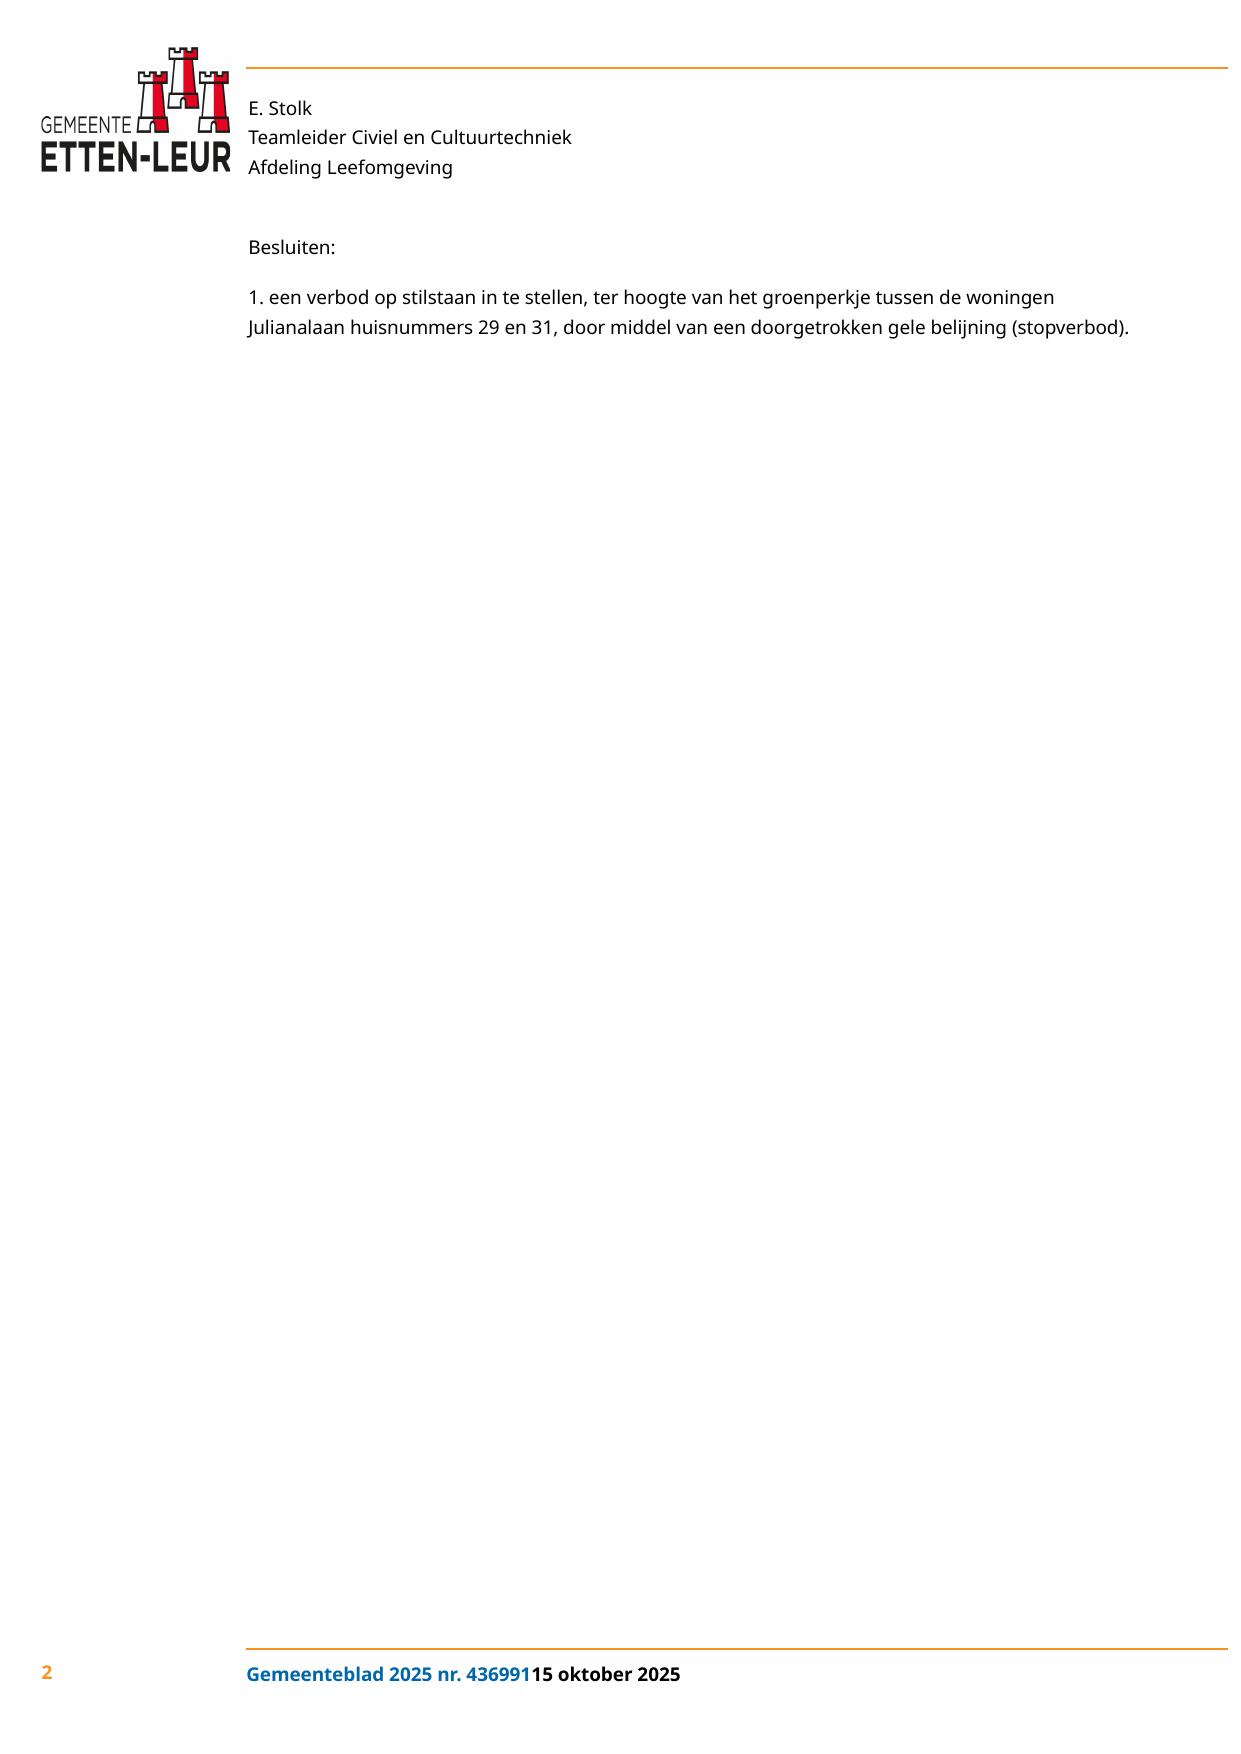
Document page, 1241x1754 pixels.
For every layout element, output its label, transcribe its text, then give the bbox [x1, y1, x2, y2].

text Afdeling Leefomgeving [248, 154, 1152, 180]
text Besluiten: [248, 234, 1152, 260]
text E. Stolk [248, 95, 1152, 121]
picture [41, 47, 231, 172]
text 1. een verbod op stilstaan in te stellen, ter hoogte van het groenperkje tussen de woningen Julianalaan huisnummers 29 en 31, door middel van een doorgetrokken gele belijning (stopverbod). [248, 284, 1152, 340]
text Teamleider Civiel en Cultuurtechniek [248, 124, 1152, 150]
